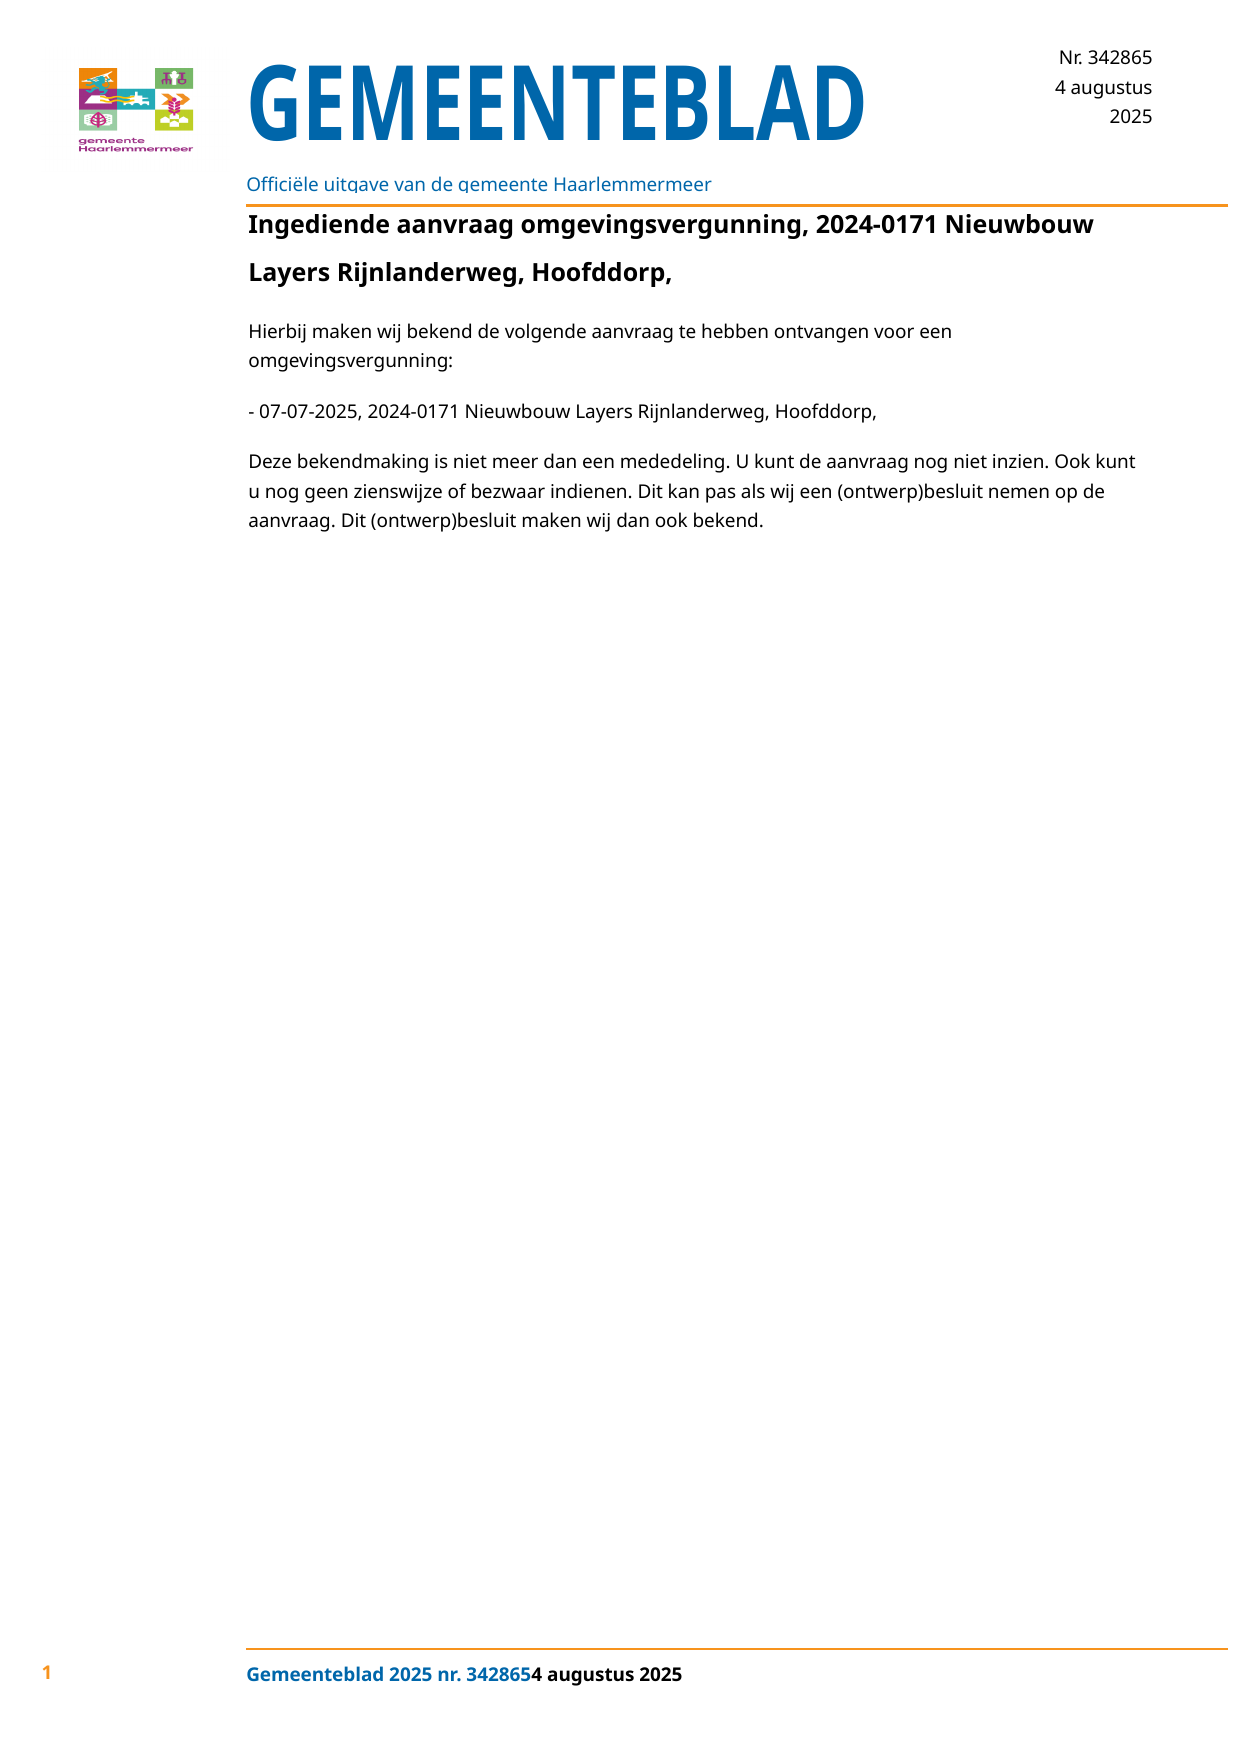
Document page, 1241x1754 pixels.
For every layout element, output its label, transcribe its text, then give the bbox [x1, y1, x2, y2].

text - 07-07-2025, 2024-0171 Nieuwbouw Layers Rijnlanderweg, Hoofddorp, [248, 398, 1152, 424]
picture [41, 47, 231, 172]
text Ingediende aanvraag omgevingsvergunning, 2024-0171 Nieuwbouw Layers Rijnlanderweg, Hoofddorp, [248, 207, 1152, 288]
text Hierbij maken wij bekend de volgende aanvraag te hebben ontvangen voor een omgevingsvergunning: [248, 318, 1152, 373]
text Deze bekendmaking is niet meer dan een mededeling. U kunt de aanvraag nog niet inzien. Ook kunt u nog geen zienswijze of bezwaar indienen. Dit kan pas als wij een (ontwerp)besluit nemen op de aanvraag. Dit (ontwerp)besluit maken wij dan ook bekend. [248, 448, 1152, 533]
